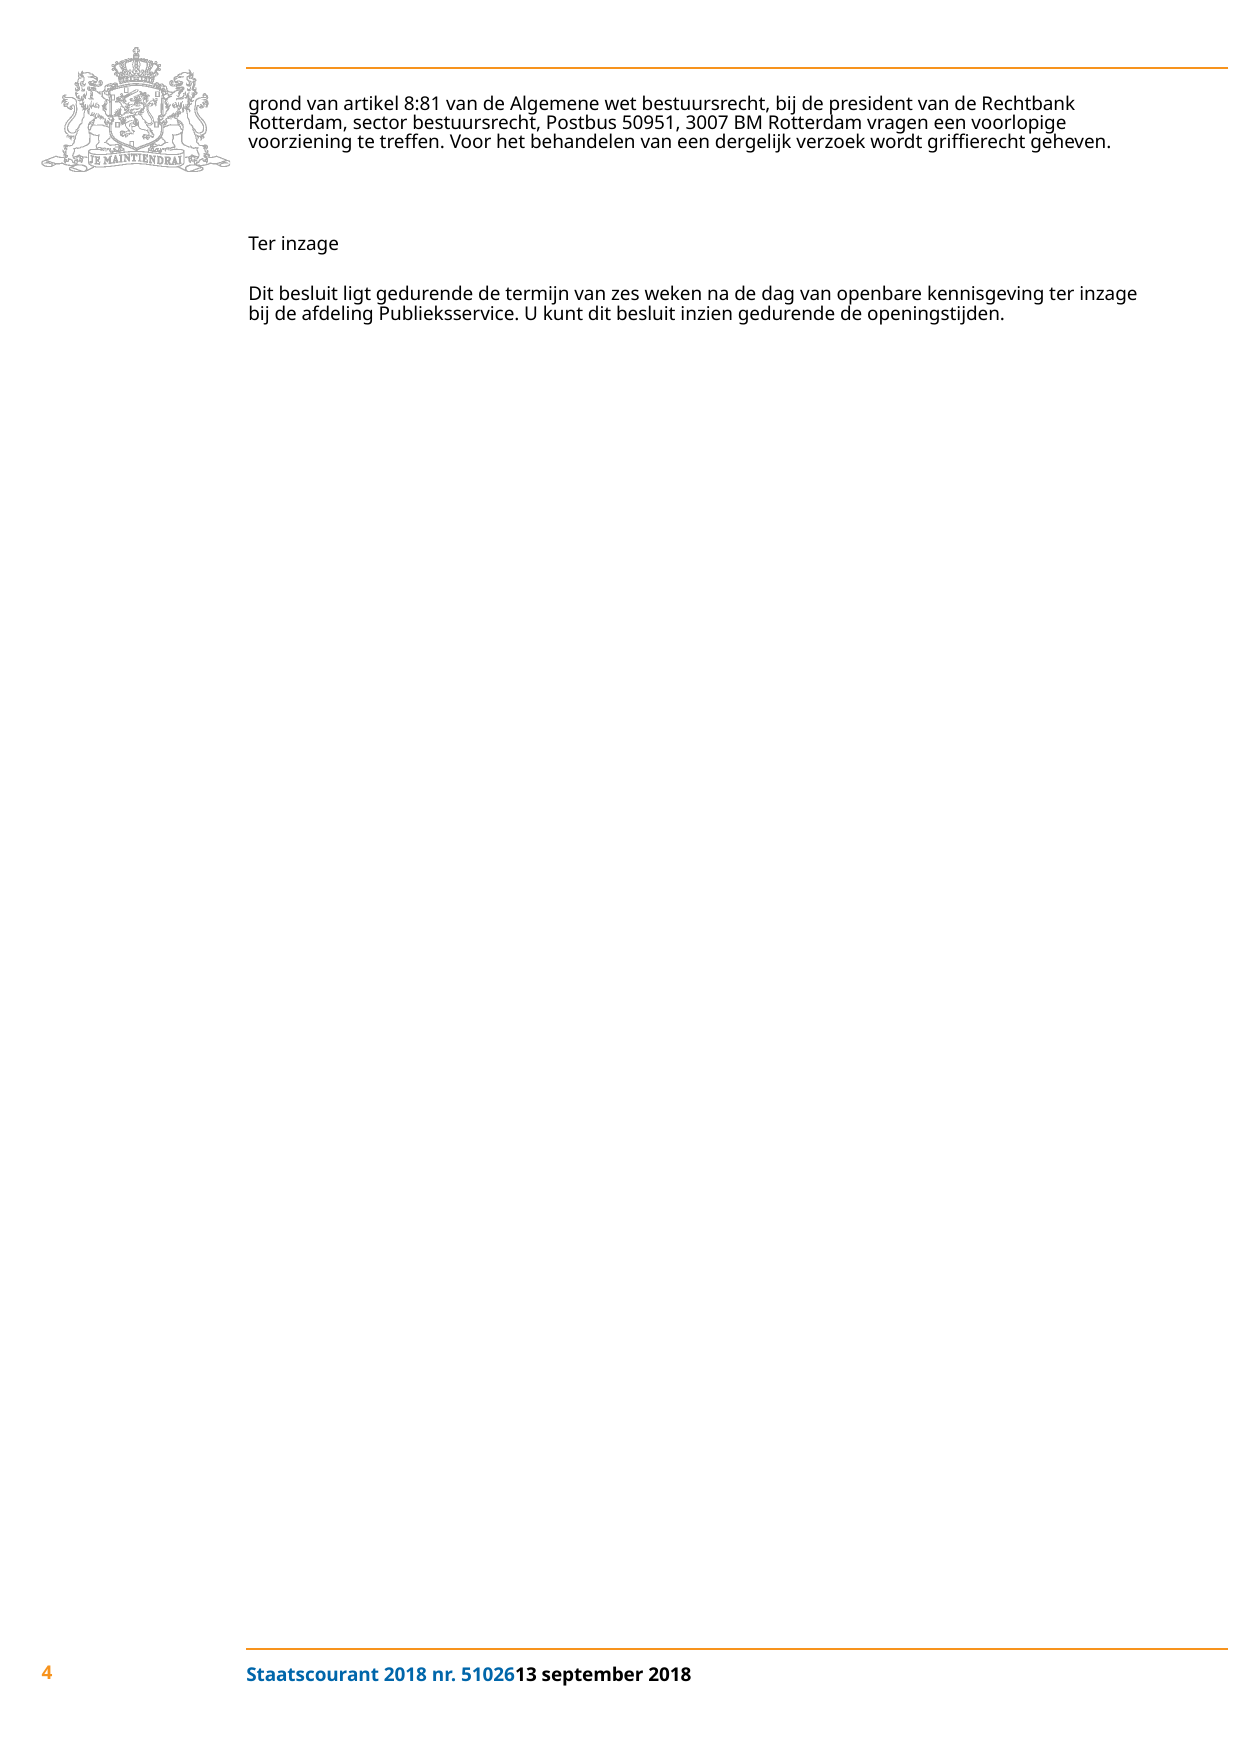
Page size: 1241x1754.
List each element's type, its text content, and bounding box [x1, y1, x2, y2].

text grond van artikel 8:81 van de Algemene wet bestuursrecht, bij de president van de Rechtbank Rotterdam, sector bestuursrecht, Postbus 50951, 3007 BM Rotterdam vragen een voorlopige voorziening te treffen. Voor het behandelen van een dergelijk verzoek wordt griffierecht geheven. [248, 95, 1152, 153]
picture [41, 47, 231, 172]
text Dit besluit ligt gedurende de termijn van zes weken na de dag van openbare kennisgeving ter inzage bij de afdeling Publieksservice. U kunt dit besluit inzien gedurende de openingstijden. [248, 285, 1152, 324]
text Ter inzage [248, 234, 1152, 254]
